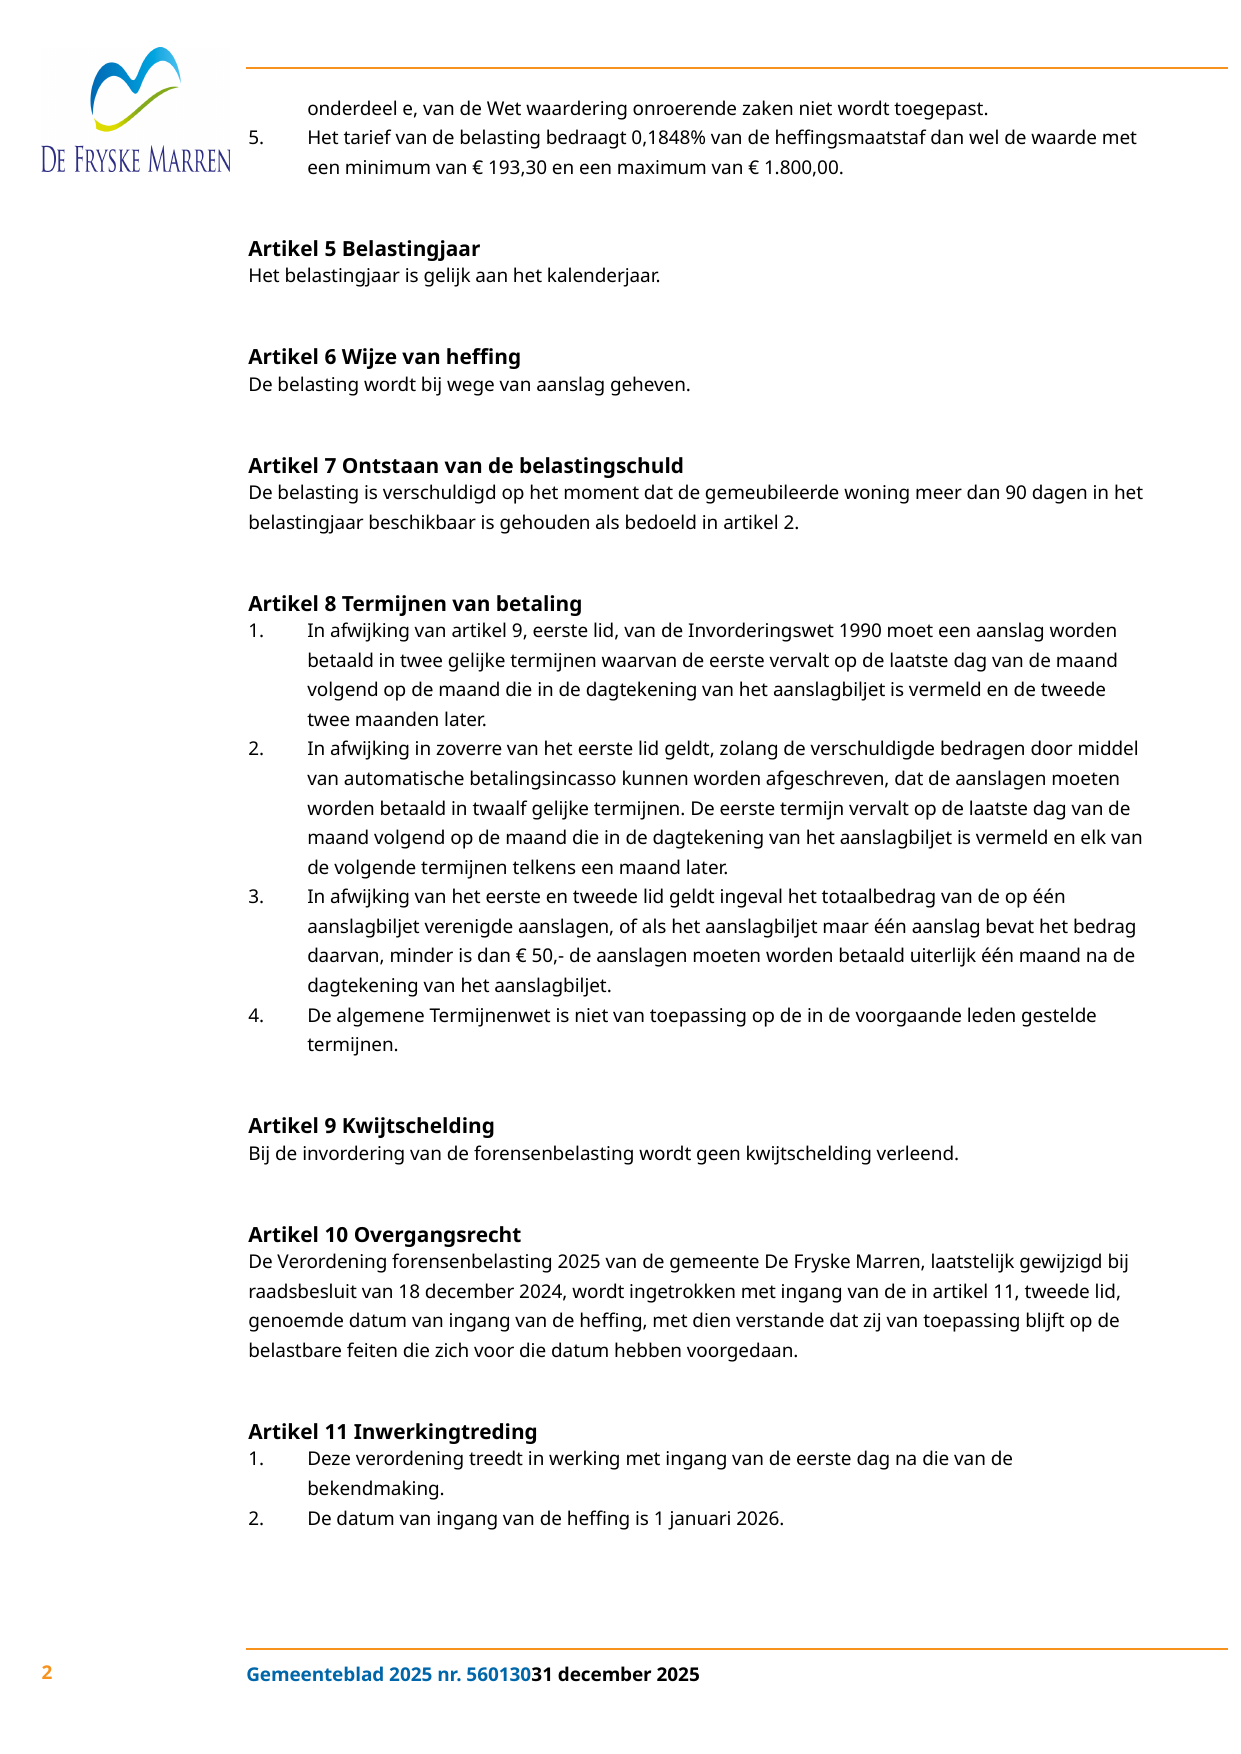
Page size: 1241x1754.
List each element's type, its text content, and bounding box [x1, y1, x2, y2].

list onderdeel e, van de Wet waardering onroerende zaken niet wordt toegepast. [248, 95, 1152, 121]
list In afwijking van artikel 9, eerste lid, van de Invorderingswet 1990 moet een aanslag worden betaald in twee gelijke termijnen waarvan de eerste vervalt op de laatste dag van de maand volgend op de maand die in de dagtekening van het aanslagbiljet is vermeld en de tweede twee maanden later. [248, 617, 1152, 732]
list Het tarief van de belasting bedraagt 0,1848% van de heffingsmaatstaf dan wel de waarde met een minimum van € 193,30 en een maximum van € 1.800,00. [248, 124, 1152, 180]
text Artikel 9 Kwijtschelding [248, 1111, 1152, 1140]
text De belasting wordt bij wege van aanslag geheven. [248, 371, 1152, 397]
list In afwijking in zoverre van het eerste lid geldt, zolang de verschuldigde bedragen door middel van automatische betalingsincasso kunnen worden afgeschreven, dat de aanslagen moeten worden betaald in twaalf gelijke termijnen. De eerste termijn vervalt op de laatste dag van de maand volgend op de maand die in de dagtekening van het aanslagbiljet is vermeld en elk van de volgende termijnen telkens een maand later. [248, 736, 1152, 880]
text De Verordening forensenbelasting 2025 van de gemeente De Fryske Marren, laatstelijk gewijzigd bij raadsbesluit van 18 december 2024, wordt ingetrokken met ingang van de in artikel 11, tweede lid, genoemde datum van ingang van de heffing, met dien verstande dat zij van toepassing blijft op de belastbare feiten die zich voor die datum hebben voorgedaan. [248, 1248, 1152, 1363]
picture [41, 47, 231, 172]
text De belasting is verschuldigd op het moment dat de gemeubileerde woning meer dan 90 dagen in het belastingjaar beschikbaar is gehouden als bedoeld in artikel 2. [248, 479, 1152, 534]
list De algemene Termijnenwet is niet van toepassing op de in de voorgaande leden gestelde termijnen. [248, 1002, 1152, 1057]
text Artikel 6 Wijze van heffing [248, 342, 1152, 371]
text Het belastingjaar is gelijk aan het kalenderjaar. [248, 262, 1152, 288]
text Bij de invordering van de forensenbelasting wordt geen kwijtschelding verleend. [248, 1140, 1152, 1166]
text Artikel 5 Belastingjaar [248, 234, 1152, 262]
text Artikel 8 Termijnen van betaling [248, 589, 1152, 617]
text Artikel 11 Inwerkingtreding [248, 1417, 1152, 1446]
text Artikel 10 Overgangsrecht [248, 1220, 1152, 1248]
list De datum van ingang van de heffing is 1 januari 2026. [248, 1505, 1152, 1530]
list Deze verordening treedt in werking met ingang van de eerste dag na die van de bekendmaking. [248, 1446, 1152, 1501]
list In afwijking van het eerste en tweede lid geldt ingeval het totaalbedrag van de op één aanslagbiljet verenigde aanslagen, of als het aanslagbiljet maar één aanslag bevat het bedrag daarvan, minder is dan € 50,- de aanslagen moeten worden betaald uiterlijk één maand na de dagtekening van het aanslagbiljet. [248, 883, 1152, 998]
text Artikel 7 Ontstaan van de belastingschuld [248, 451, 1152, 479]
